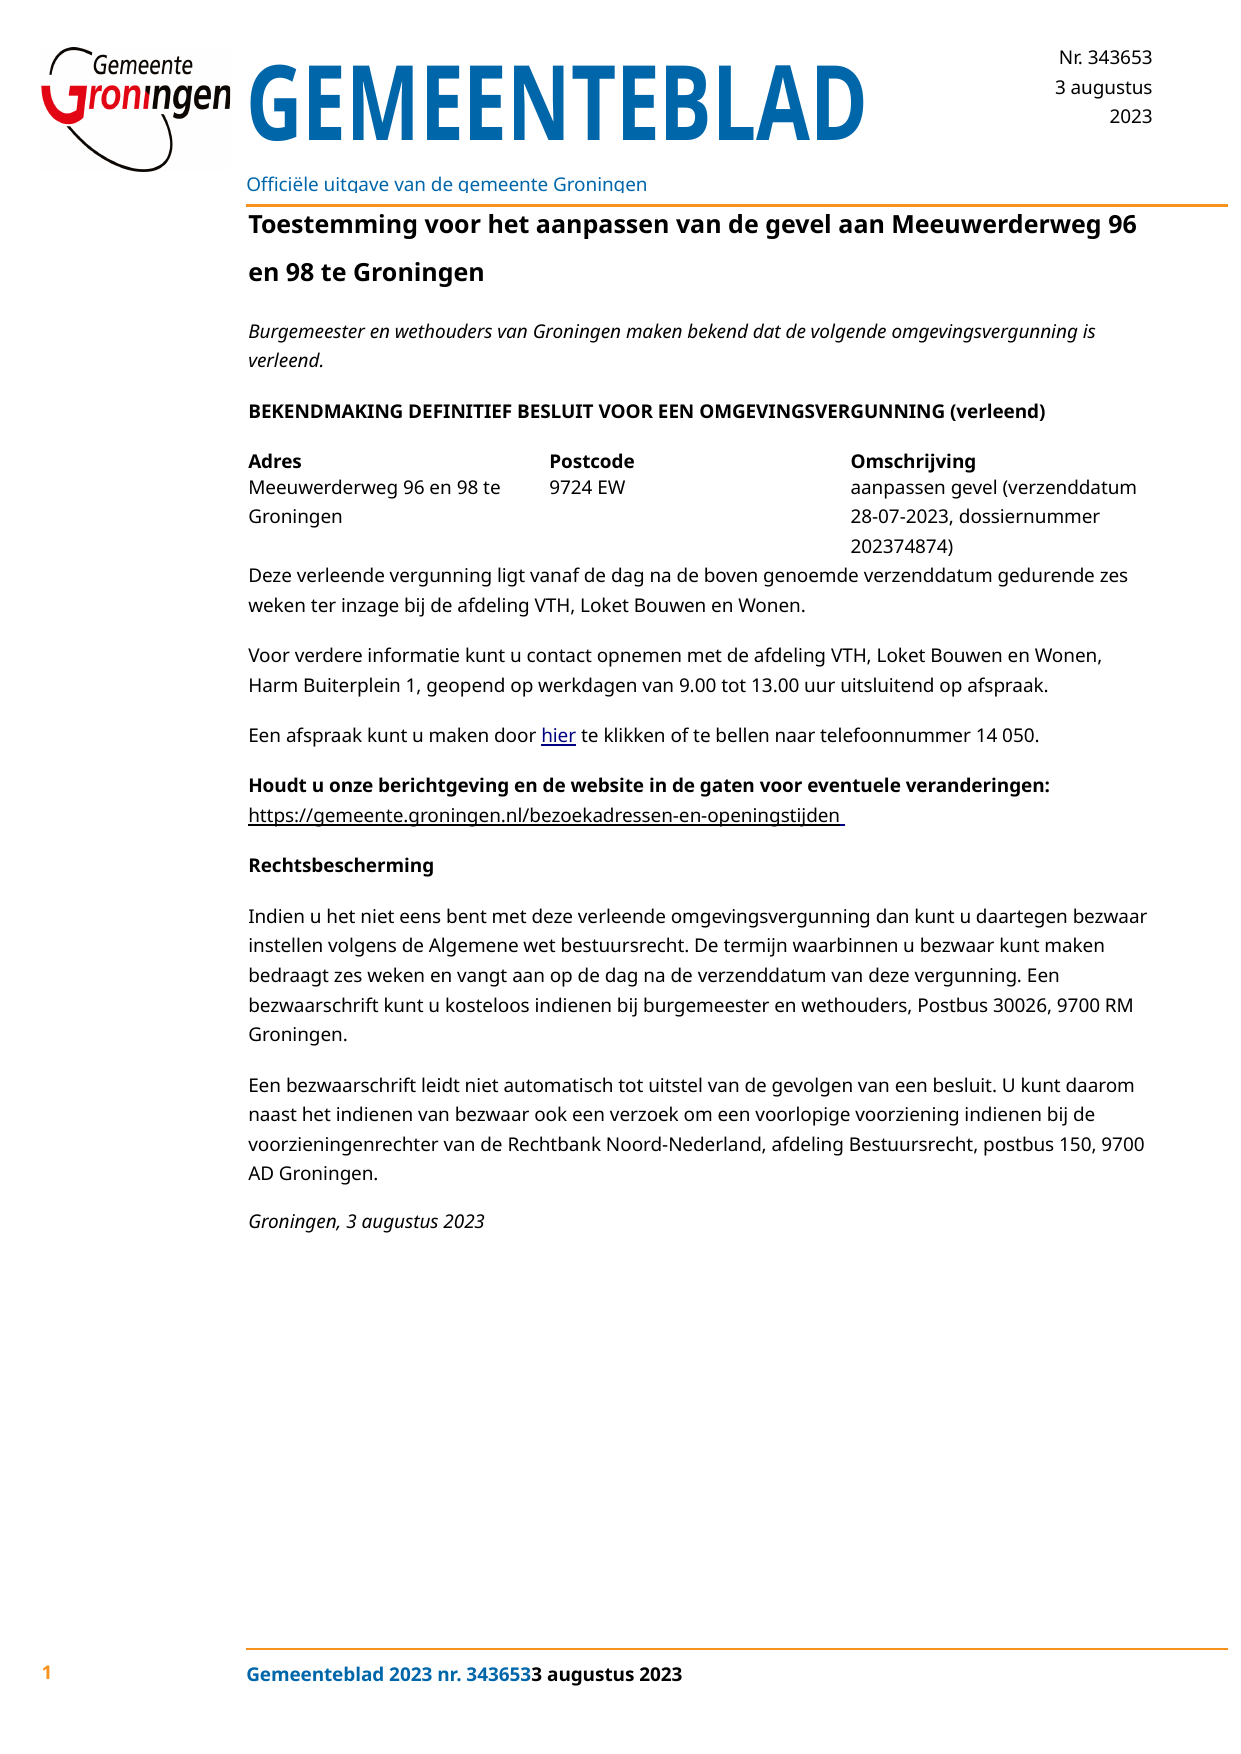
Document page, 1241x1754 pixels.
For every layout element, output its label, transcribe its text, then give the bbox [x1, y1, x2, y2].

table_cell 9724 EW [549, 474, 850, 559]
text BEKENDMAKING DEFINITIEF BESLUIT VOOR EEN OMGEVINGSVERGUNNING (verleend) [248, 398, 1152, 424]
table_cell aanpassen gevel (verzenddatum 28-07-2023, dossiernummer 202374874) [850, 474, 1152, 559]
text Voor verdere informatie kunt u contact opnemen met de afdeling VTH, Loket Bouwen en Wonen, Harm Buiterplein 1, geopend op werkdagen van 9.00 tot 13.00 uur uitsluitend op afspraak. [248, 642, 1152, 698]
text Een afspraak kunt u maken door hier te klikken of te bellen naar telefoonnummer 14 050. [248, 722, 1152, 748]
picture [41, 47, 231, 172]
text Groningen, 3 augustus 2023 [248, 1208, 1152, 1234]
text Toestemming voor het aanpassen van de gevel aan Meeuwerderweg 96 en 98 te Groningen [248, 207, 1152, 288]
table_header Adres [248, 449, 549, 474]
table_cell Meeuwerderweg 96 en 98 te Groningen [248, 474, 549, 559]
table_header Postcode [549, 449, 850, 474]
text Een bezwaarschrift leidt niet automatisch tot uitstel van de gevolgen van een besluit. U kunt daarom naast het indienen van bezwaar ook een verzoek om een voorlopige voorziening indienen bij de voorzieningenrechter van de Rechtbank Noord-Nederland, afdeling Bestuursrecht, postbus 150, 9700 AD Groningen. [248, 1072, 1152, 1186]
text Deze verleende vergunning ligt vanaf de dag na de boven genoemde verzenddatum gedurende zes weken ter inzage bij de afdeling VTH, Loket Bouwen en Wonen. [248, 562, 1152, 618]
text Indien u het niet eens bent met deze verleende omgevingsvergunning dan kunt u daartegen bezwaar instellen volgens de Algemene wet bestuursrecht. De termijn waarbinnen u bezwaar kunt maken bedraagt zes weken en vangt aan op de dag na de verzenddatum van deze vergunning. Een bezwaarschrift kunt u kosteloos indienen bij burgemeester en wethouders, Postbus 30026, 9700 RM Groningen. [248, 903, 1152, 1047]
text Burgemeester en wethouders van Groningen maken bekend dat de volgende omgevingsvergunning is verleend. [248, 318, 1152, 373]
text Rechtsbescherming [248, 853, 1152, 878]
table_header Omschrijving [850, 449, 1152, 474]
text Houdt u onze berichtgeving en de website in de gaten voor eventuele veranderingen: https://gemeente.groningen.nl/bezoekadressen-en-openingstijden [248, 773, 1152, 828]
